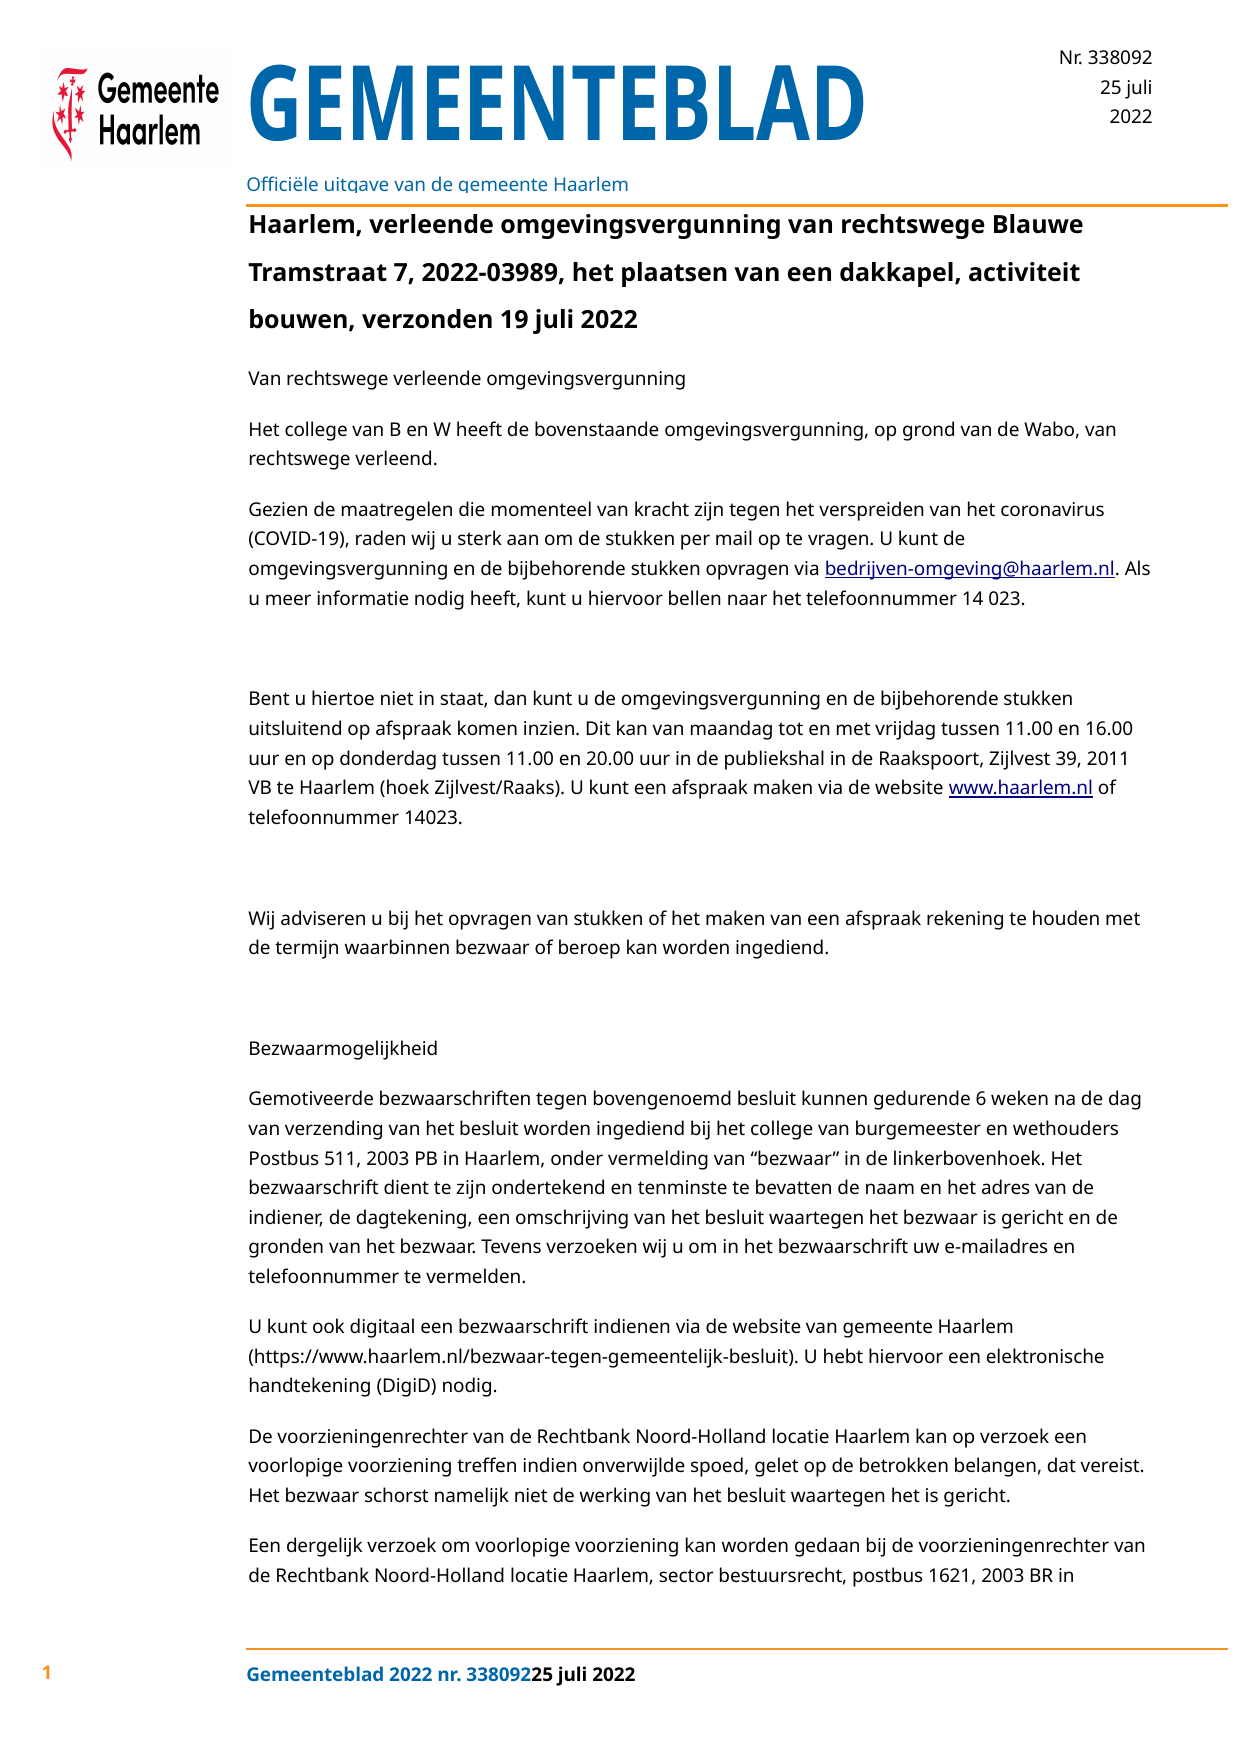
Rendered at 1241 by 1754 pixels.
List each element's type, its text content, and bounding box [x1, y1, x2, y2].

text Haarlem, verleende omgevingsvergunning van rechtswege Blauwe Tramstraat 7, 2022-03989, het plaatsen van een dakkapel, activiteit bouwen, verzonden 19 juli 2022 [248, 207, 1152, 336]
text U kunt ook digitaal een bezwaarschrift indienen via de website van gemeente Haarlem (https://www.haarlem.nl/bezwaar-tegen-gemeentelijk-besluit). U hebt hiervoor een elektronische handtekening (DigiD) nodig. [248, 1313, 1152, 1398]
text Gezien de maatregelen die momenteel van kracht zijn tegen het verspreiden van het coronavirus (COVID-19), raden wij u sterk aan om de stukken per mail op te vragen. U kunt de omgevingsvergunning en de bijbehorende stukken opvragen via bedrijven-omgeving@haarlem.nl. Als u meer informatie nodig heeft, kunt u hiervoor bellen naar het telefoonnummer 14 023. [248, 496, 1152, 610]
text Het college van B en W heeft de bovenstaande omgevingsvergunning, op grond van de Wabo, van rechtswege verleend. [248, 416, 1152, 471]
text Een dergelijk verzoek om voorlopige voorziening kan worden gedaan bij de voorzieningenrechter van de Rechtbank Noord-Holland locatie Haarlem, sector bestuursrecht, postbus 1621, 2003 BR in [248, 1533, 1152, 1588]
picture [41, 47, 231, 172]
text De voorzieningenrechter van de Rechtbank Noord-Holland locatie Haarlem kan op verzoek een voorlopige voorziening treffen indien onverwijlde spoed, gelet op de betrokken belangen, dat vereist. Het bezwaar schorst namelijk niet de werking van het besluit waartegen het is gericht. [248, 1423, 1152, 1508]
text Van rechtswege verleende omgevingsvergunning [248, 366, 1152, 391]
text Bezwaarmogelijkheid [248, 1035, 1152, 1061]
text Wij adviseren u bij het opvragen van stukken of het maken van een afspraak rekening te houden met de termijn waarbinnen bezwaar of beroep kan worden ingediend. [248, 905, 1152, 960]
text Bent u hiertoe niet in staat, dan kunt u de omgevingsvergunning en de bijbehorende stukken uitsluitend op afspraak komen inzien. Dit kan van maandag tot en met vrijdag tussen 11.00 en 16.00 uur en op donderdag tussen 11.00 en 20.00 uur in de publiekshal in de Raakspoort, Zijlvest 39, 2011 VB te Haarlem (hoek Zijlvest/Raaks). U kunt een afspraak maken via de website www.haarlem.nl of telefoonnummer 14023. [248, 686, 1152, 829]
text Gemotiveerde bezwaarschriften tegen bovengenoemd besluit kunnen gedurende 6 weken na de dag van verzending van het besluit worden ingediend bij het college van burgemeester en wethouders Postbus 511, 2003 PB in Haarlem, onder vermelding van “bezwaar” in de linkerbovenhoek. Het bezwaarschrift dient te zijn ondertekend en tenminste te bevatten de naam en het adres van de indiener, de dagtekening, een omschrijving van het besluit waartegen het bezwaar is gericht en de gronden van het bezwaar. Tevens verzoeken wij u om in het bezwaarschrift uw e-mailadres en telefoonnummer te vermelden. [248, 1086, 1152, 1289]
